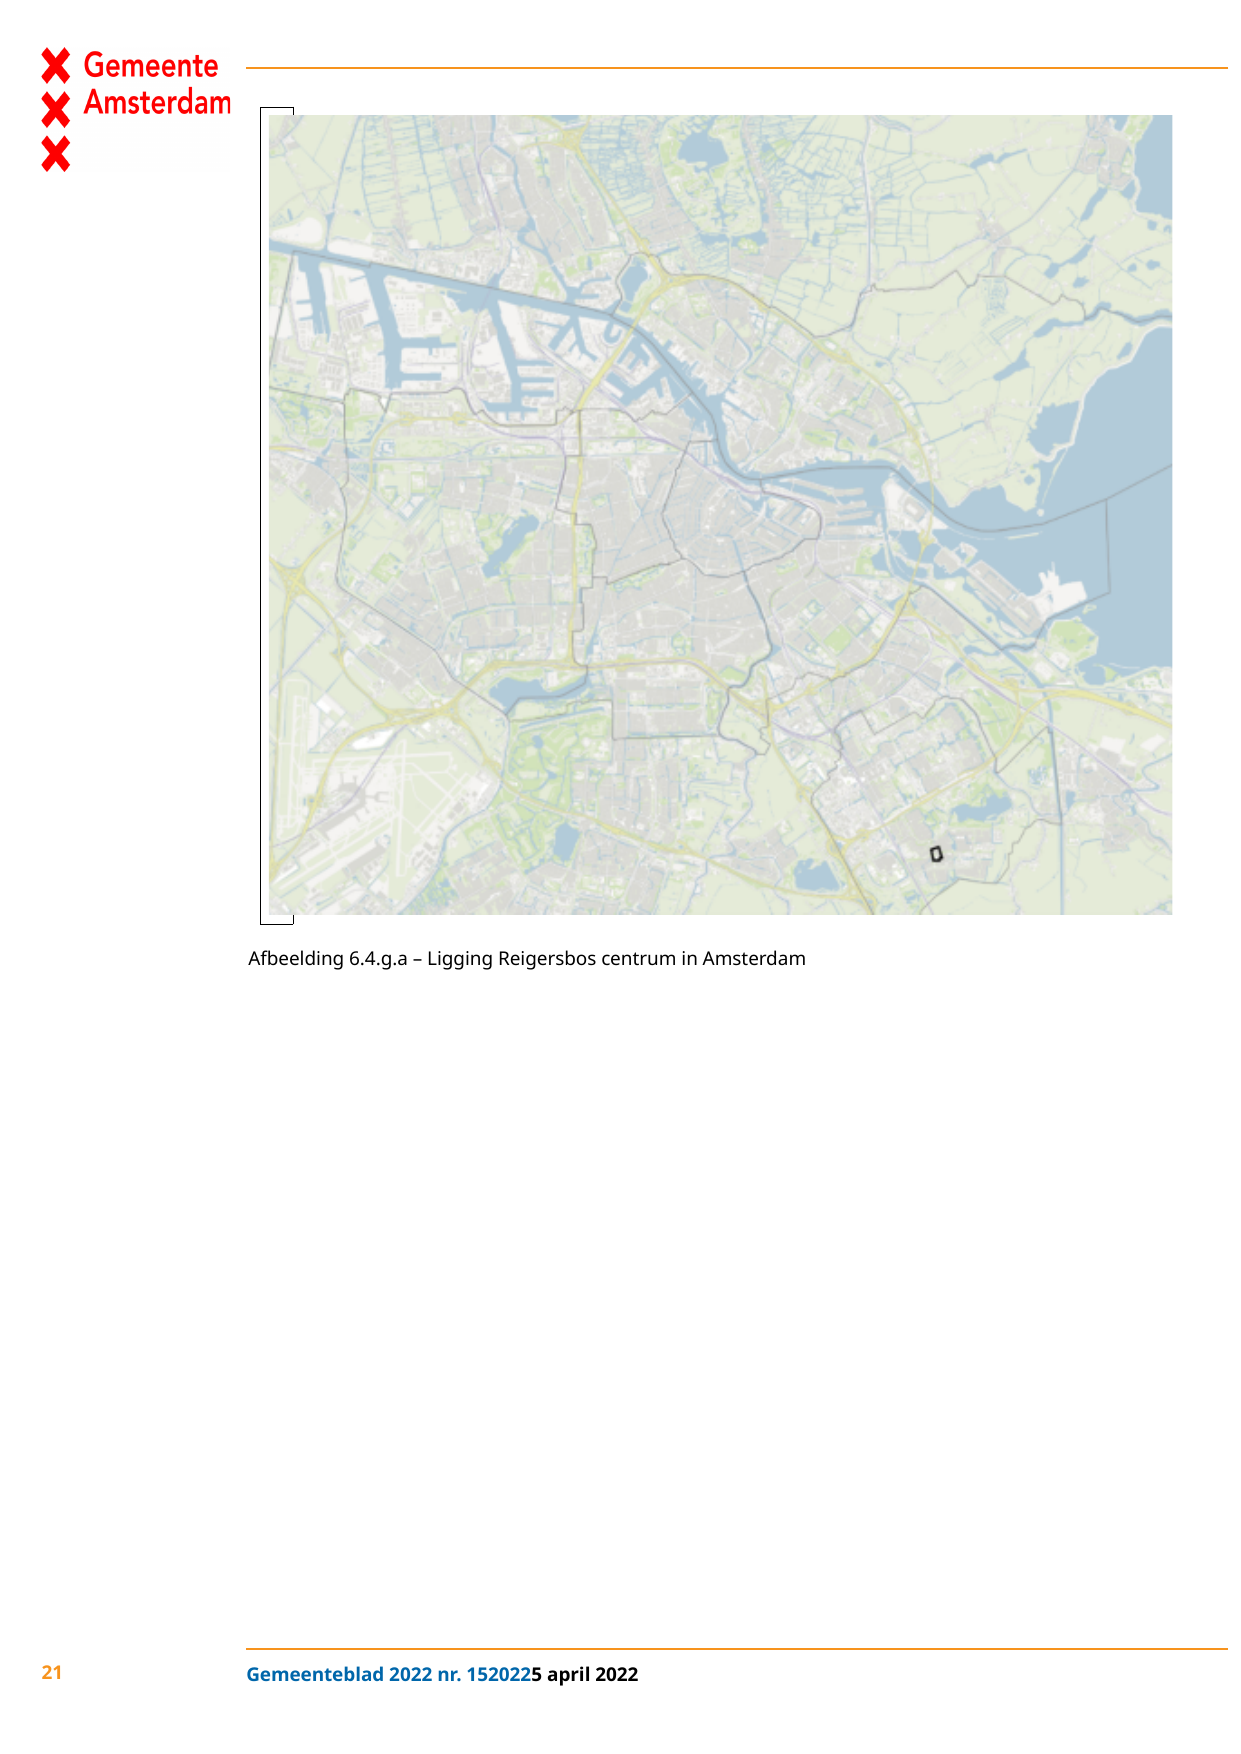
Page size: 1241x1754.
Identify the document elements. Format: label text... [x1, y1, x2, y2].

picture [268, 115, 1173, 915]
text Afbeelding 6.4.g.a – Ligging Reigersbos centrum in Amsterdam [248, 945, 1152, 971]
picture [41, 47, 231, 172]
